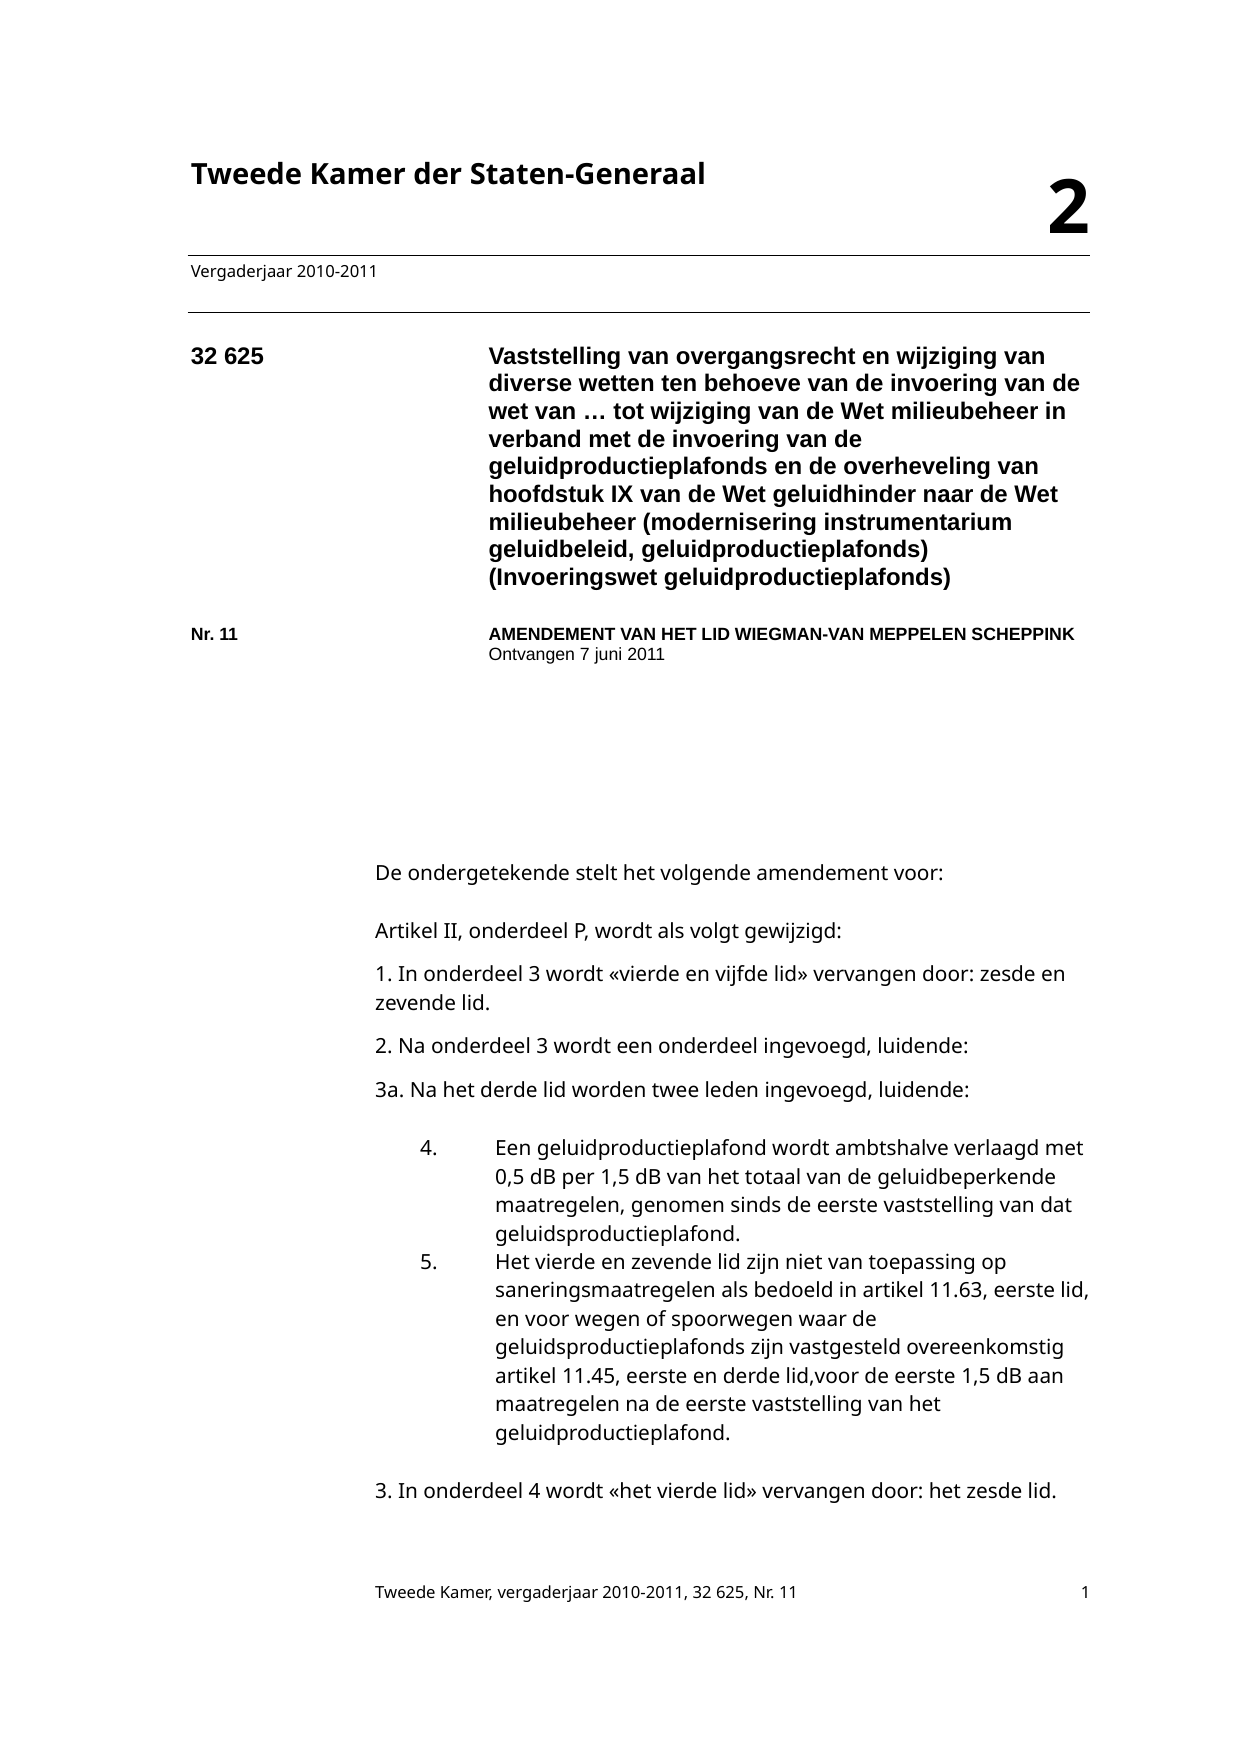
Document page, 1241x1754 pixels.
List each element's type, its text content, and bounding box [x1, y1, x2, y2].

table_cell Nr. 11 [188, 620, 485, 739]
list Het vierde en zevende lid zijn niet van toepassing op saneringsmaatregelen als bedoeld in artikel 11.63, eerste lid, en voor wegen of spoorwegen waar de geluidsproductieplafonds zijn vastgesteld overeenkomstig artikel 11.45, eerste en derde lid,voor de eerste 1,5 dB aan maatregelen na de eerste vaststelling van het geluidproductieplafond. [420, 1247, 1090, 1446]
table_cell AMENDEMENT VAN HET LID WIEGMAN-VAN MEPPELEN SCHEPPINK Ontvangen 7 juni 2011 [485, 620, 1090, 739]
table_cell [485, 313, 1090, 339]
table_cell 32 625 [188, 339, 485, 620]
list Een geluidproductieplafond wordt ambtshalve verlaagd met 0,5 dB per 1,5 dB van het totaal van de geluidbeperkende maatregelen, genomen sinds de eerste vaststelling van dat geluidsproductieplafond. [420, 1133, 1090, 1247]
text De ondergetekende stelt het volgende amendement voor: [375, 858, 1090, 886]
table_cell [485, 256, 1090, 312]
text 2. Na onderdeel 3 wordt een onderdeel ingevoegd, luidende: [375, 1031, 1090, 1060]
table_cell Vaststelling van overgangsrecht en wijziging van diverse wetten ten behoeve van de invoering van de wet van … tot wijziging van de Wet milieubeheer in verband met de invoering van de geluidproductieplafonds en de overheveling van hoofdstuk IX van de Wet geluidhinder naar de Wet milieubeheer (modernisering instrumentarium geluidbeleid, geluidproductieplafonds) (Invoeringswet geluidproductieplafonds) [485, 339, 1090, 620]
text 3. In onderdeel 4 wordt «het vierde lid» vervangen door: het zesde lid. [375, 1476, 1090, 1504]
table_header Tweede Kamer der Staten-Generaal [188, 150, 909, 255]
table_cell Vergaderjaar 2010-2011 [188, 256, 485, 312]
table_header 2 [910, 150, 1090, 255]
text 3a. Na het derde lid worden twee leden ingevoegd, luidende: [375, 1075, 1090, 1103]
text Artikel II, onderdeel P, wordt als volgt gewijzigd: [375, 916, 1090, 944]
text 1. In onderdeel 3 wordt «vierde en vijfde lid» vervangen door: zesde en zevende lid. [375, 959, 1090, 1016]
table_cell [188, 313, 485, 339]
